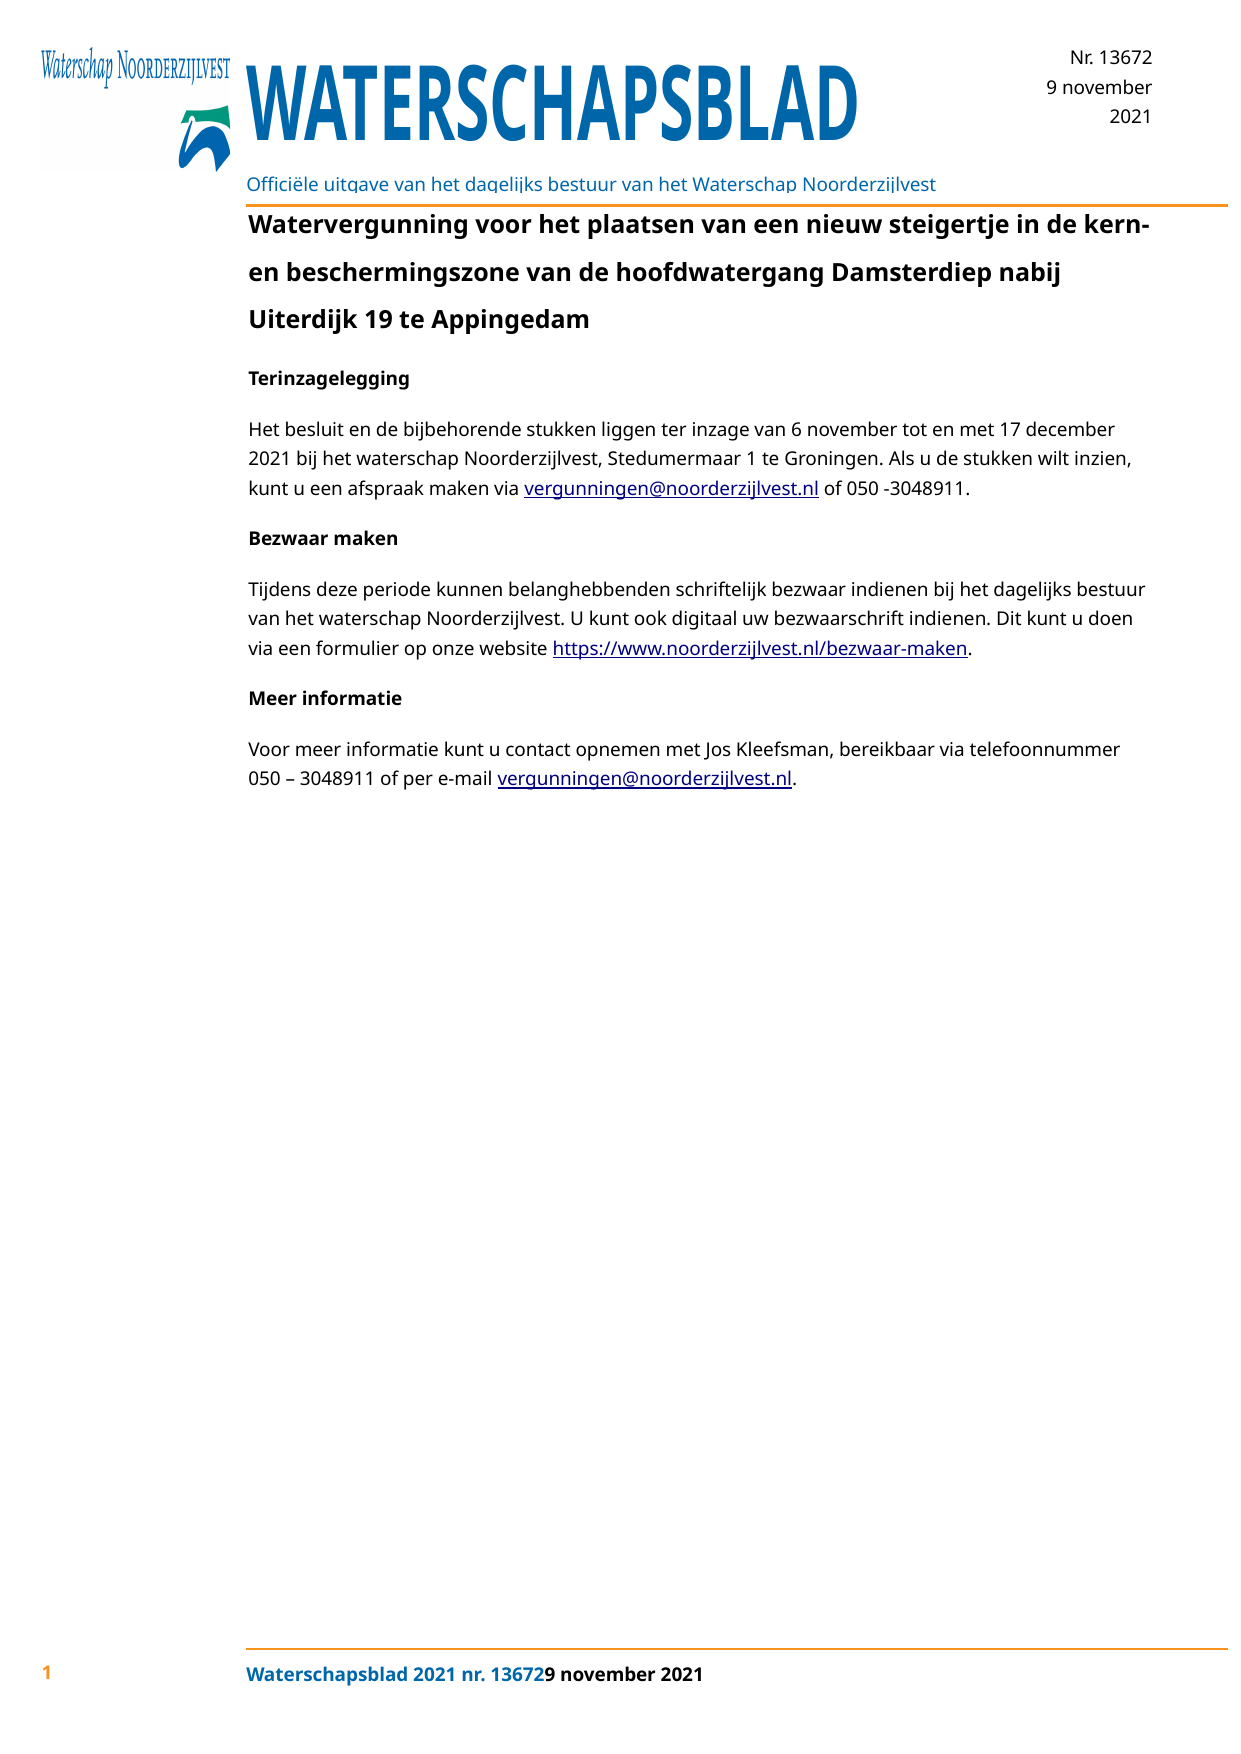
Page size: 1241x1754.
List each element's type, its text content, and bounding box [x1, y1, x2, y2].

text Meer informatie [248, 686, 1152, 711]
text Tijdens deze periode kunnen belanghebbenden schriftelijk bezwaar indienen bij het dagelijks bestuur van het waterschap Noorderzijlvest. U kunt ook digitaal uw bezwaarschrift indienen. Dit kunt u doen via een formulier op onze website https://www.noorderzijlvest.nl/bezwaar-maken. [248, 576, 1152, 661]
text Voor meer informatie kunt u contact opnemen met Jos Kleefsman, bereikbaar via telefoonnummer 050 – 3048911 of per e-mail vergunningen@noorderzijlvest.nl. [248, 736, 1152, 791]
text Terinzagelegging [248, 366, 1152, 391]
text Het besluit en de bijbehorende stukken liggen ter inzage van 6 november tot en met 17 december 2021 bij het waterschap Noorderzijlvest, Stedumermaar 1 te Groningen. Als u de stukken wilt inzien, kunt u een afspraak maken via vergunningen@noorderzijlvest.nl of 050 -3048911. [248, 416, 1152, 501]
text Bezwaar maken [248, 526, 1152, 551]
picture [41, 47, 231, 172]
text Watervergunning voor het plaatsen van een nieuw steigertje in de kern- en beschermingszone van de hoofdwatergang Damsterdiep nabij Uiterdijk 19 te Appingedam [248, 207, 1152, 336]
